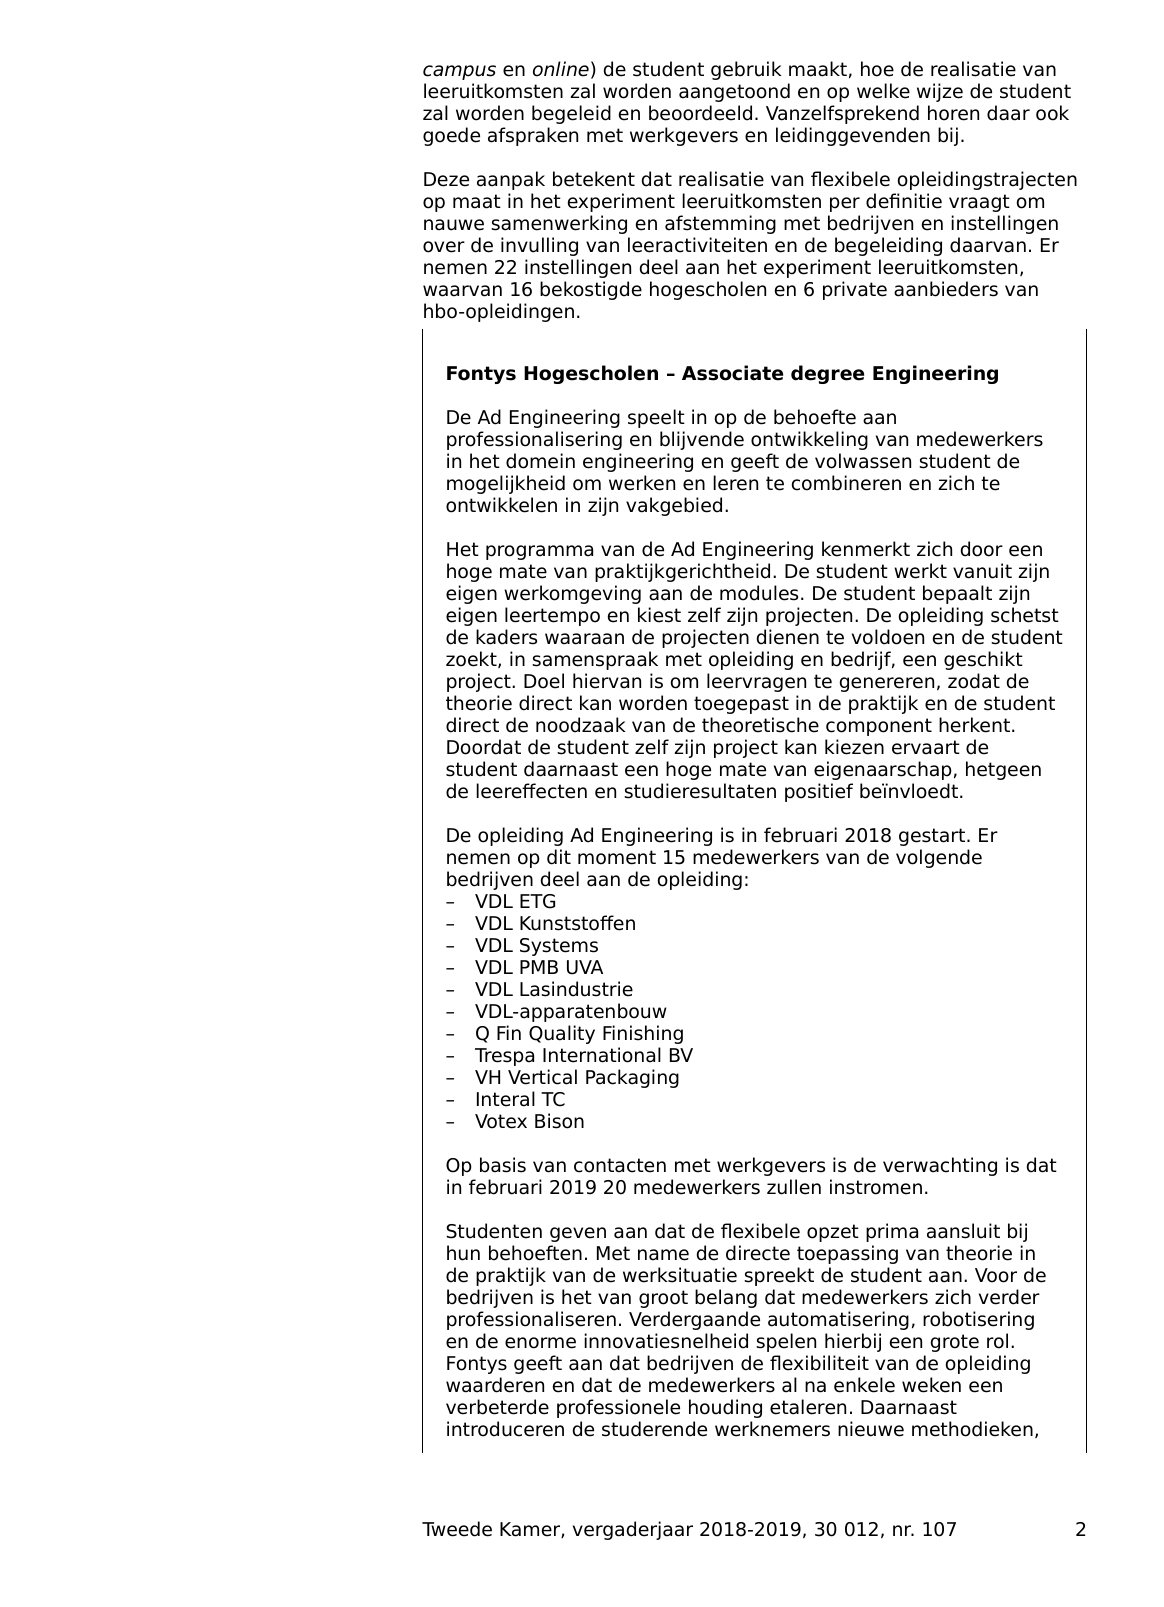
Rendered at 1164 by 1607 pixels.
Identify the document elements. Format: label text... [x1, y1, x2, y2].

text campus en online) de student gebruik maakt, hoe de realisatie van leeruitkomsten zal worden aangetoond en op welke wijze de student zal worden begeleid en beoordeeld. Vanzelfsprekend horen daar ook goede afspraken met werkgevers en leidinggevenden bij. [422, 59, 1087, 147]
text Deze aanpak betekent dat realisatie van flexibele opleidingstrajecten op maat in het experiment leeruitkomsten per definitie vraagt om nauwe samenwerking en afstemming met bedrijven en instellingen over de invulling van leeractiviteiten en de begeleiding daarvan. Er nemen 22 instellingen deel aan het experiment leeruitkomsten, waarvan 16 bekostigde hogescholen en 6 private aanbieders van hbo-opleidingen. [422, 169, 1087, 323]
table_header Fontys Hogescholen – Associate degree Engineering De Ad Engineering speelt in op de behoefte aan professionalisering en blijvende ontwikkeling van medewerkers in het domein engineering en geeft de volwassen student de mogelijkheid om werken en leren te combineren en zich te ontwikkelen in zijn vakgebied. Het programma van de Ad Engineering kenmerkt zich door een hoge mate van praktijkgerichtheid. De student werkt vanuit zijn eigen werkomgeving aan de modules. De student bepaalt zijn eigen leertempo en kiest zelf zijn projecten. De opleiding schetst de kaders waaraan de projecten dienen te voldoen en de student zoekt, in samenspraak met opleiding en bedrijf, een geschikt project. Doel hiervan is om leervragen te genereren, zodat de theorie direct kan worden toegepast in de praktijk en de student direct de noodzaak van de theoretische component herkent. Doordat de student zelf zijn project kan kiezen ervaart de student daarnaast een hoge mate van eigenaarschap, hetgeen de leereffecten en studieresultaten positief beïnvloedt. De opleiding Ad Engineering is in februari 2018 gestart. Er nemen op dit moment 15 medewerkers van de volgende bedrijven deel aan de opleiding: – VDL ETG – VDL Kunststoffen – VDL Systems – VDL PMB UVA – VDL Lasindustrie – VDL-apparatenbouw – Q Fin Quality Finishing – Trespa International BV – VH Vertical Packaging – Interal TC – Votex Bison Op basis van contacten met werkgevers is de verwachting is dat in februari 2019 20 medewerkers zullen instromen. Studenten geven aan dat de flexibele opzet prima aansluit bij hun behoeften. Met name de directe toepassing van theorie in de praktijk van de werksituatie spreekt de student aan. Voor de bedrijven is het van groot belang dat medewerkers zich verder professionaliseren. Verdergaande automatisering, robotisering en de enorme innovatiesnelheid spelen hierbij een grote rol. Fontys geeft aan dat bedrijven de flexibiliteit van de opleiding waarderen en dat de medewerkers al na enkele weken een verbeterde professionele houding etaleren. Daarnaast introduceren de studerende werknemers nieuwe methodieken, [423, 329, 1086, 1453]
